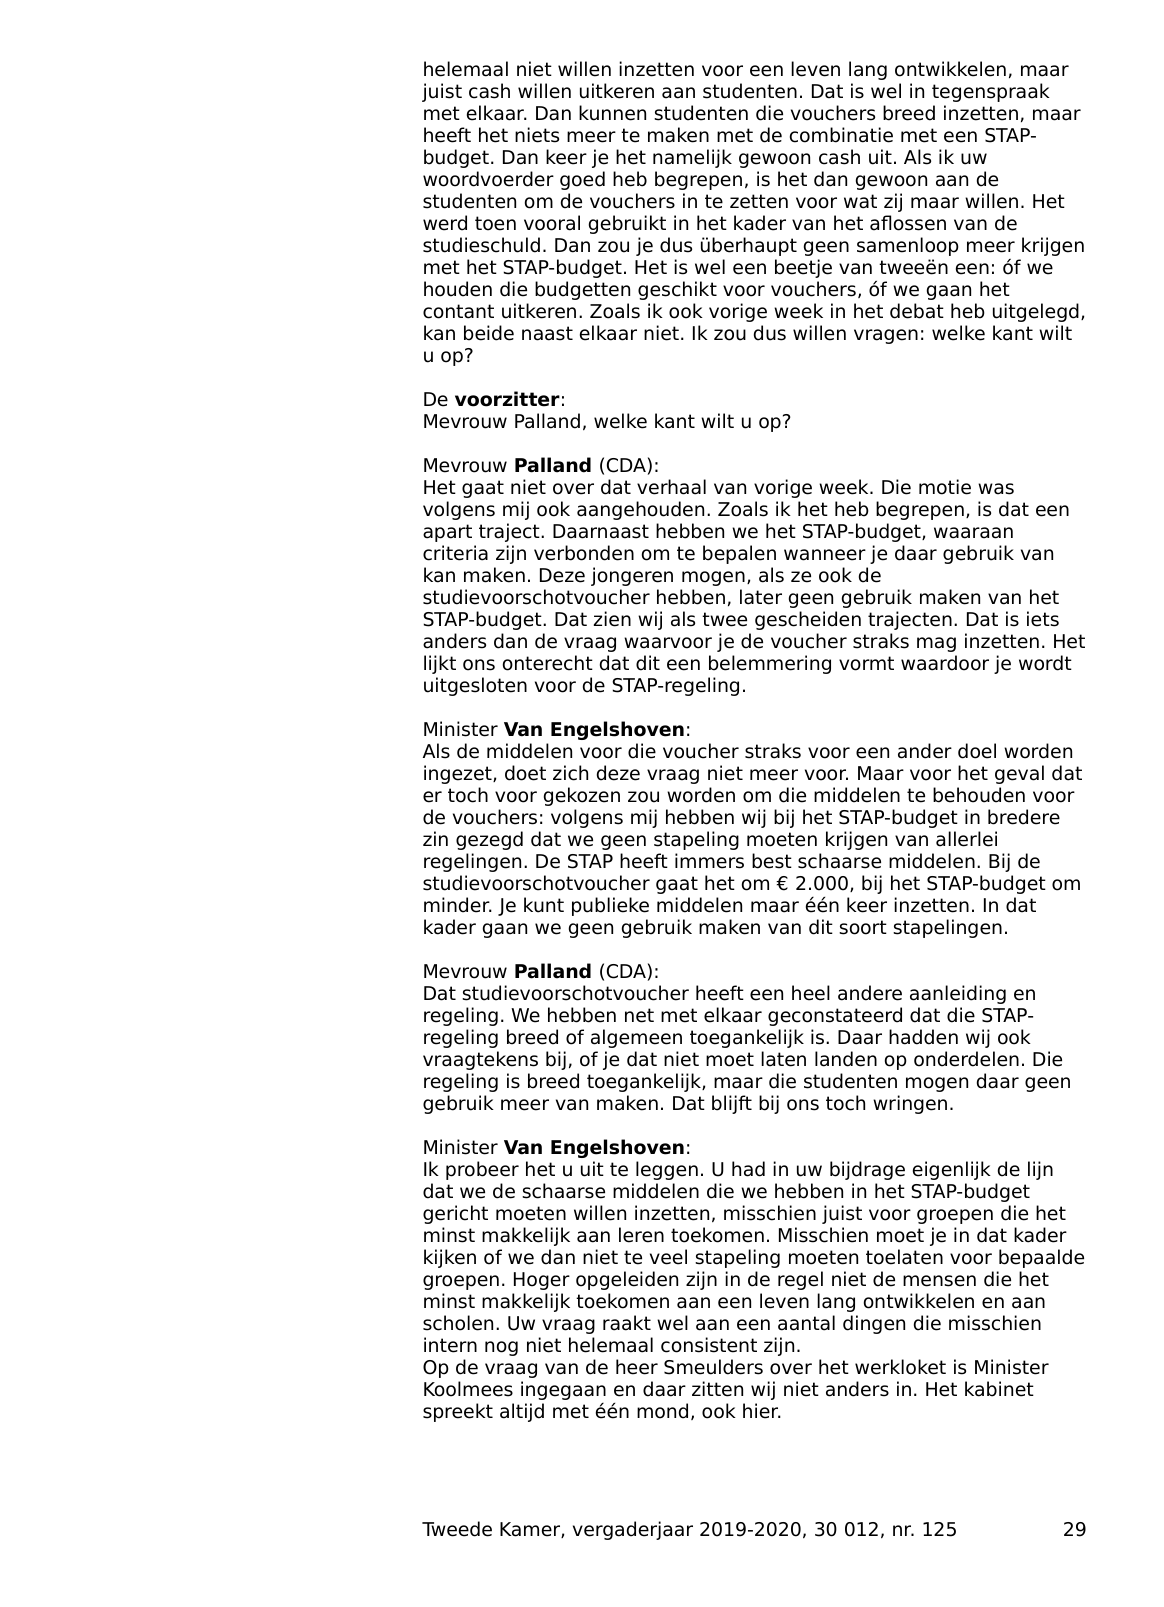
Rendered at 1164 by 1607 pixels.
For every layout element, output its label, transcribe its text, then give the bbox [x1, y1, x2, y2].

text Mevrouw Palland, welke kant wilt u op? [422, 411, 1087, 433]
text Op de vraag van de heer Smeulders over het werkloket is Minister Koolmees ingegaan en daar zitten wij niet anders in. Het kabinet spreekt altijd met één mond, ook hier. [422, 1357, 1087, 1423]
text Minister Van Engelshoven: [422, 719, 1087, 741]
text Minister Van Engelshoven: [422, 1137, 1087, 1159]
text Het gaat niet over dat verhaal van vorige week. Die motie was volgens mij ook aangehouden. Zoals ik het heb begrepen, is dat een apart traject. Daarnaast hebben we het STAP-budget, waaraan criteria zijn verbonden om te bepalen wanneer je daar gebruik van kan maken. Deze jongeren mogen, als ze ook de studievoorschotvoucher hebben, later geen gebruik maken van het STAP-budget. Dat zien wij als twee gescheiden trajecten. Dat is iets anders dan de vraag waarvoor je de voucher straks mag inzetten. Het lijkt ons onterecht dat dit een belemmering vormt waardoor je wordt uitgesloten voor de STAP-regeling. [422, 477, 1087, 697]
text Mevrouw Palland (CDA): [422, 455, 1087, 477]
text Ik probeer het u uit te leggen. U had in uw bijdrage eigenlijk de lijn dat we de schaarse middelen die we hebben in het STAP-budget gericht moeten willen inzetten, misschien juist voor groepen die het minst makkelijk aan leren toekomen. Misschien moet je in dat kader kijken of we dan niet te veel stapeling moeten toelaten voor bepaalde groepen. Hoger opgeleiden zijn in de regel niet de mensen die het minst makkelijk toekomen aan een leven lang ontwikkelen en aan scholen. Uw vraag raakt wel aan een aantal dingen die misschien intern nog niet helemaal consistent zijn. [422, 1159, 1087, 1357]
text helemaal niet willen inzetten voor een leven lang ontwikkelen, maar juist cash willen uitkeren aan studenten. Dat is wel in tegenspraak met elkaar. Dan kunnen studenten die vouchers breed inzetten, maar heeft het niets meer te maken met de combinatie met een STAP-budget. Dan keer je het namelijk gewoon cash uit. Als ik uw woordvoerder goed heb begrepen, is het dan gewoon aan de studenten om de vouchers in te zetten voor wat zij maar willen. Het werd toen vooral gebruikt in het kader van het aflossen van de studieschuld. Dan zou je dus überhaupt geen samenloop meer krijgen met het STAP-budget. Het is wel een beetje van tweeën een: óf we houden die budgetten geschikt voor vouchers, óf we gaan het contant uitkeren. Zoals ik ook vorige week in het debat heb uitgelegd, kan beide naast elkaar niet. Ik zou dus willen vragen: welke kant wilt u op? [422, 59, 1087, 367]
text De voorzitter: [422, 389, 1087, 411]
text Dat studievoorschotvoucher heeft een heel andere aanleiding en regeling. We hebben net met elkaar geconstateerd dat die STAP-regeling breed of algemeen toegankelijk is. Daar hadden wij ook vraagtekens bij, of je dat niet moet laten landen op onderdelen. Die regeling is breed toegankelijk, maar die studenten mogen daar geen gebruik meer van maken. Dat blijft bij ons toch wringen. [422, 983, 1087, 1115]
text Als de middelen voor die voucher straks voor een ander doel worden ingezet, doet zich deze vraag niet meer voor. Maar voor het geval dat er toch voor gekozen zou worden om die middelen te behouden voor de vouchers: volgens mij hebben wij bij het STAP-budget in bredere zin gezegd dat we geen stapeling moeten krijgen van allerlei regelingen. De STAP heeft immers best schaarse middelen. Bij de studievoorschotvoucher gaat het om € 2.000, bij het STAP-budget om minder. Je kunt publieke middelen maar één keer inzetten. In dat kader gaan we geen gebruik maken van dit soort stapelingen. [422, 741, 1087, 939]
text Mevrouw Palland (CDA): [422, 961, 1087, 983]
